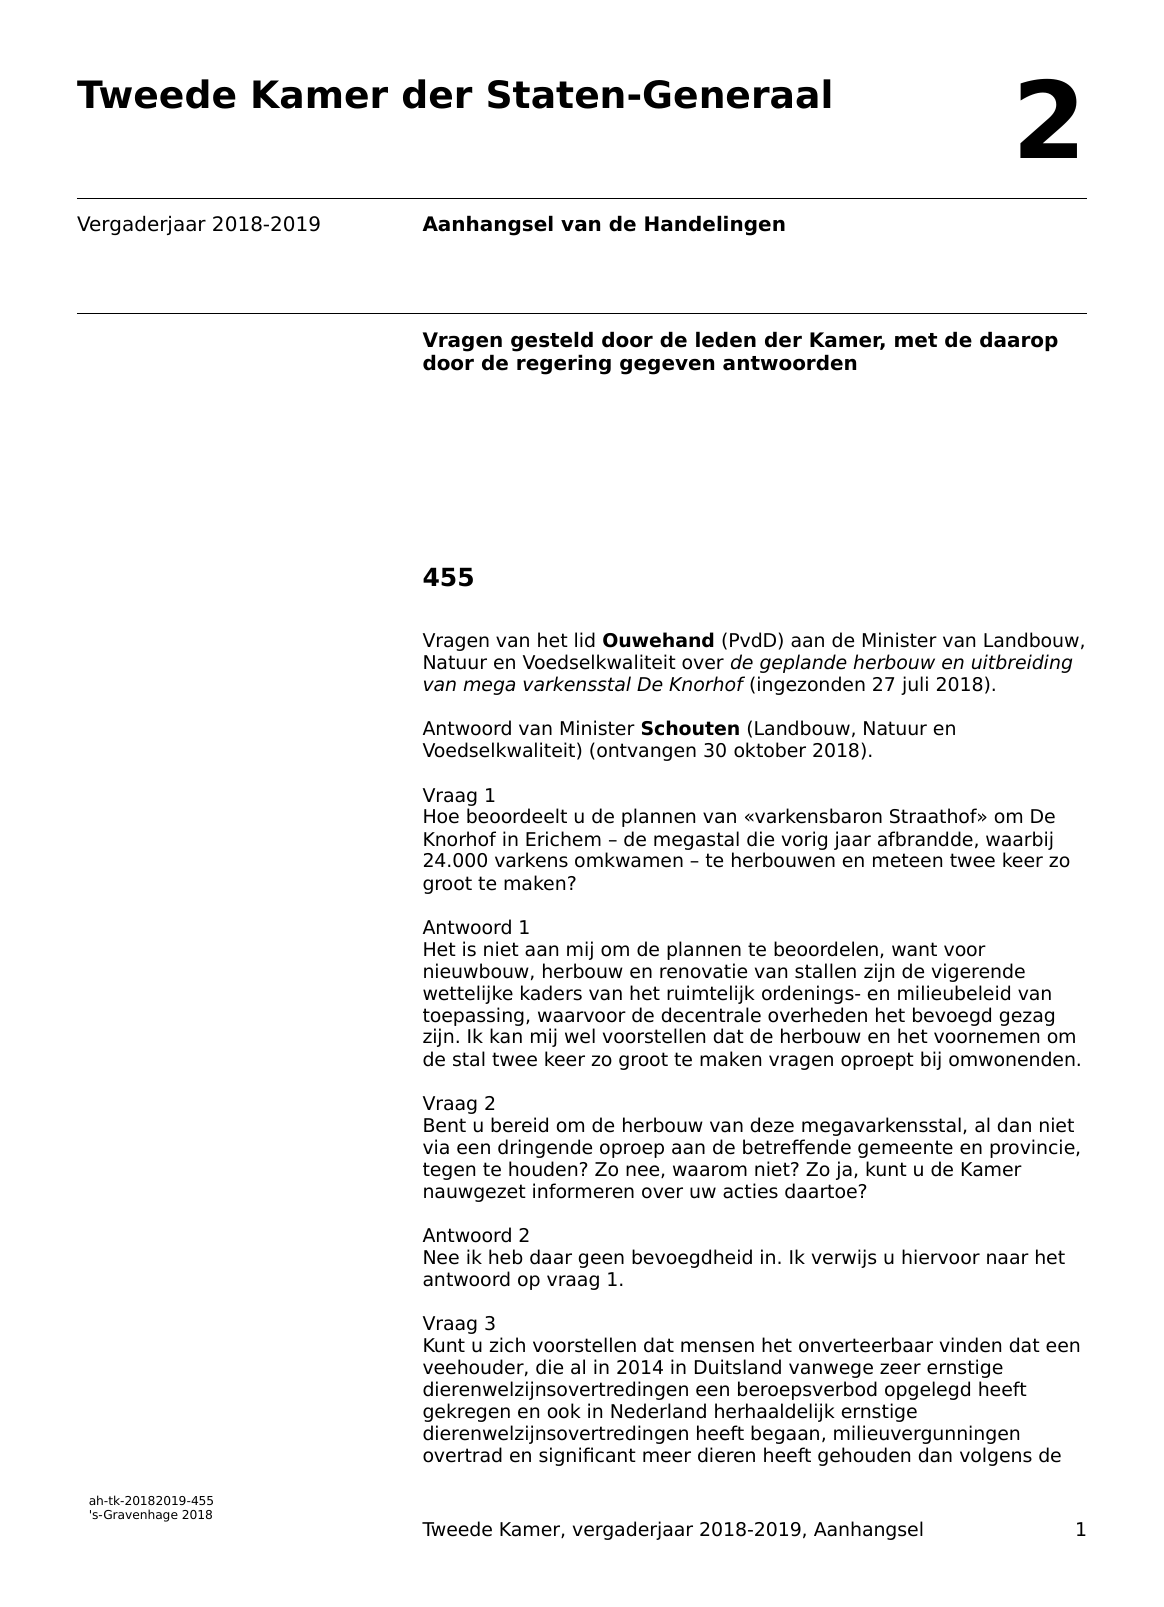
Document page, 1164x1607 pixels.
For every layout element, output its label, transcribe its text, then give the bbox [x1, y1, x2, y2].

table_cell Aanhangsel van de Handelingen [422, 199, 1087, 313]
text ah-tk-20182019-455 [88, 1494, 323, 1508]
text Hoe beoordeelt u de plannen van «varkensbaron Straathof» om De Knorhof in Erichem – de megastal die vorig jaar afbrandde, waarbij 24.000 varkens omkwamen – te herbouwen en meteen twee keer zo groot te maken? [422, 806, 1087, 894]
text 455 [422, 563, 1087, 592]
table_cell Vragen gesteld door de leden der Kamer, met de daarop door de regering gegeven antwoorden [422, 314, 1087, 375]
text Antwoord van Minister Schouten (Landbouw, Natuur en Voedselkwaliteit) (ontvangen 30 oktober 2018). [422, 718, 1087, 762]
text Het is niet aan mij om de plannen te beoordelen, want voor nieuwbouw, herbouw en renovatie van stallen zijn de vigerende wettelijke kaders van het ruimtelijk ordenings- en milieubeleid van toepassing, waarvoor de decentrale overheden het bevoegd gezag zijn. Ik kan mij wel voorstellen dat de herbouw en het voornemen om de stal twee keer zo groot te maken vragen oproept bij omwonenden. [422, 938, 1087, 1070]
table_cell Vergaderjaar 2018-2019 [77, 199, 422, 313]
table_cell [77, 314, 422, 375]
text Kunt u zich voorstellen dat mensen het onverteerbaar vinden dat een veehouder, die al in 2014 in Duitsland vanwege zeer ernstige dierenwelzijnsovertredingen een beroepsverbod opgelegd heeft gekregen en ook in Nederland herhaaldelijk ernstige dierenwelzijnsovertredingen heeft begaan, milieuvergunningen overtrad en significant meer dieren heeft gehouden dan volgens de [422, 1335, 1087, 1467]
text Nee ik heb daar geen bevoegdheid in. Ik verwijs u hiervoor naar het antwoord op vraag 1. [422, 1247, 1087, 1291]
text Antwoord 1 [422, 917, 1087, 938]
text 's-Gravenhage 2018 [88, 1508, 323, 1522]
text Vraag 3 [422, 1313, 1087, 1335]
text Antwoord 2 [422, 1225, 1087, 1247]
table_header 2 [886, 59, 1087, 198]
table_header Tweede Kamer der Staten-Generaal [77, 59, 886, 198]
text Vraag 2 [422, 1093, 1087, 1114]
text Vragen van het lid Ouwehand (PvdD) aan de Minister van Landbouw, Natuur en Voedselkwaliteit over de geplande herbouw en uitbreiding van mega varkensstal De Knorhof (ingezonden 27 juli 2018). [422, 630, 1087, 696]
text Bent u bereid om de herbouw van deze megavarkensstal, al dan niet via een dringende oproep aan de betreffende gemeente en provincie, tegen te houden? Zo nee, waarom niet? Zo ja, kunt u de Kamer nauwgezet informeren over uw acties daartoe? [422, 1114, 1087, 1202]
text Vraag 1 [422, 784, 1087, 806]
